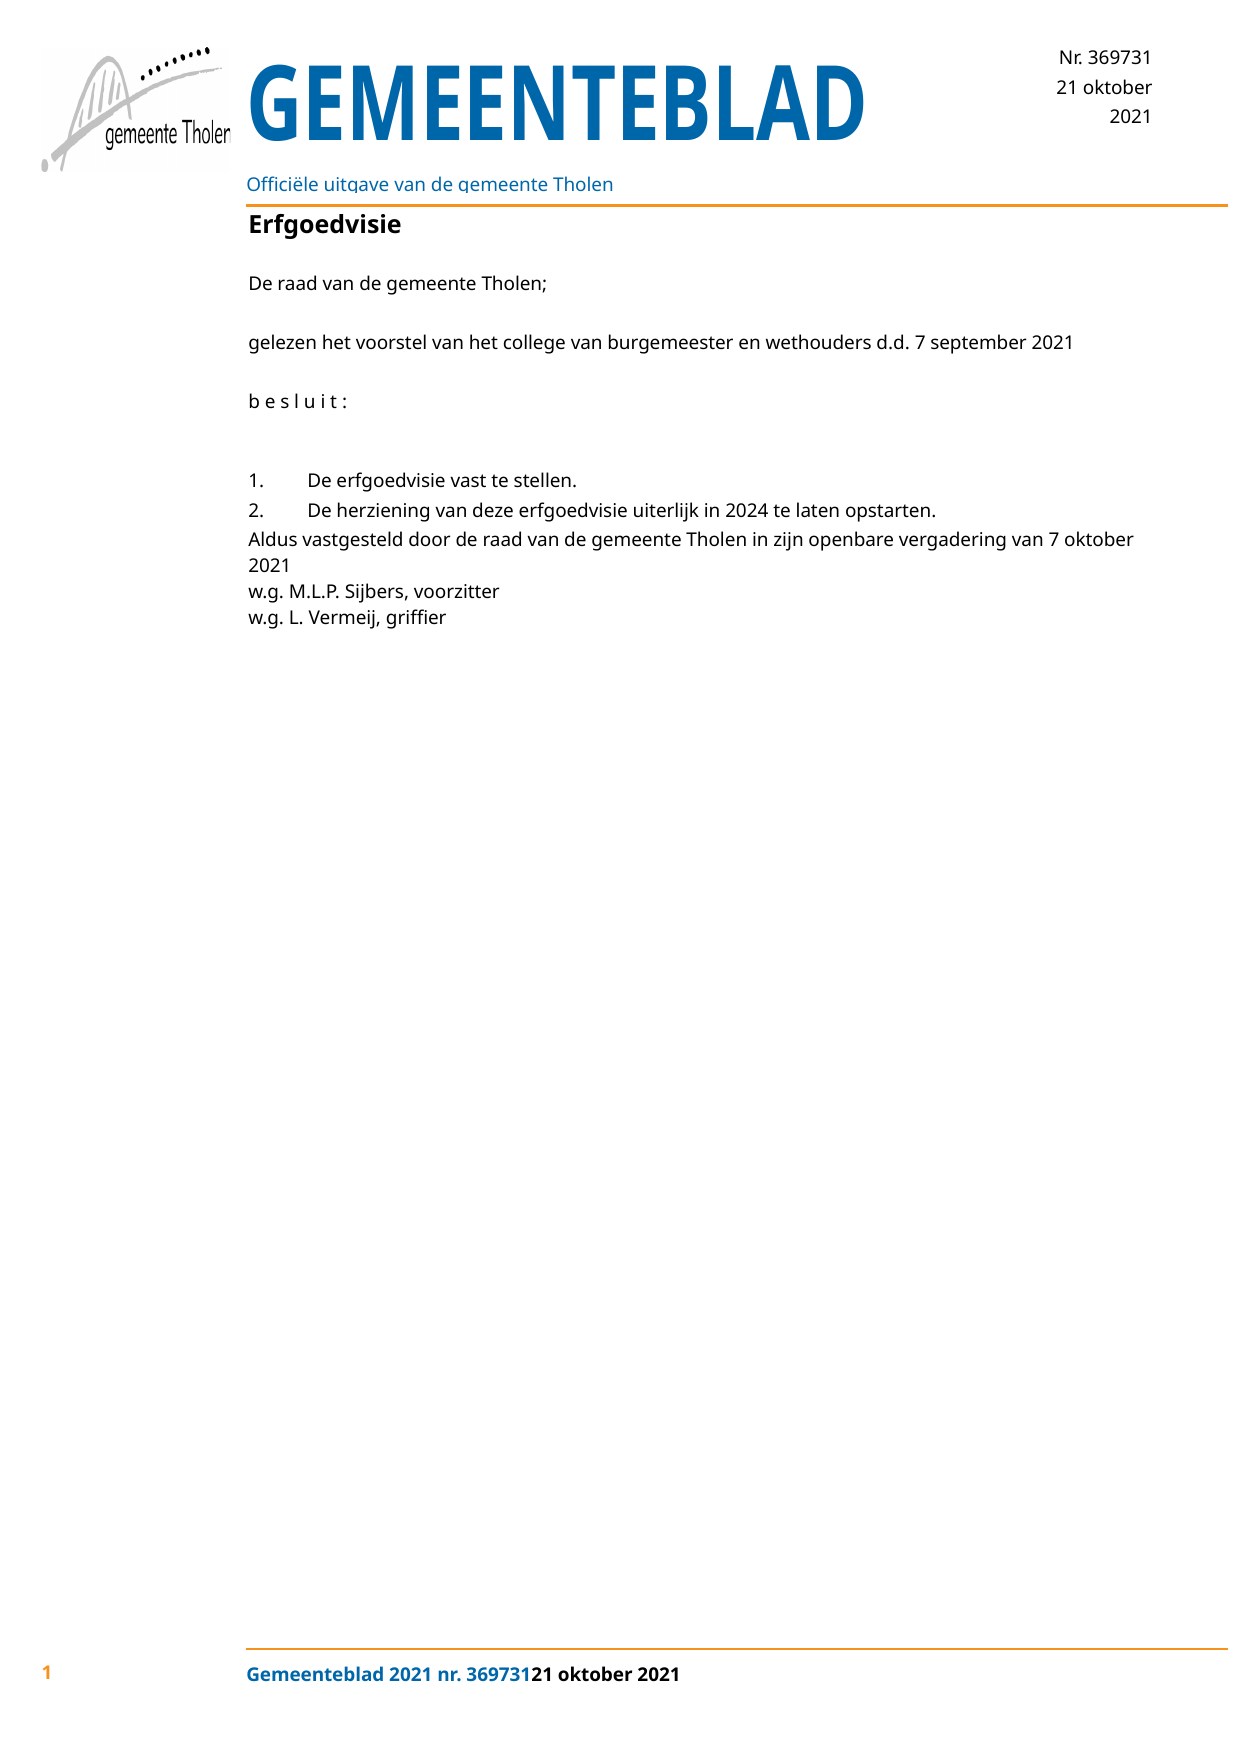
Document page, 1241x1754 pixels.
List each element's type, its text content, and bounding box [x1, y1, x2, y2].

text w.g. M.L.P. Sijbers, voorzitter [248, 578, 1152, 604]
picture [41, 47, 231, 172]
text Aldus vastgesteld door de raad van de gemeente Tholen in zijn openbare vergadering van 7 oktober 2021 [248, 527, 1152, 578]
list De herziening van deze erfgoedvisie uiterlijk in 2024 te laten opstarten. [248, 497, 1152, 523]
list De erfgoedvisie vast te stellen. [248, 467, 1152, 493]
text gelezen het voorstel van het college van burgemeester en wethouders d.d. 7 september 2021 [248, 329, 1152, 355]
text w.g. L. Vermeij, griffier [248, 604, 1152, 629]
text Erfgoedvisie [248, 207, 1152, 241]
text b e s l u i t : [248, 389, 1152, 414]
text De raad van de gemeente Tholen; [248, 270, 1152, 296]
